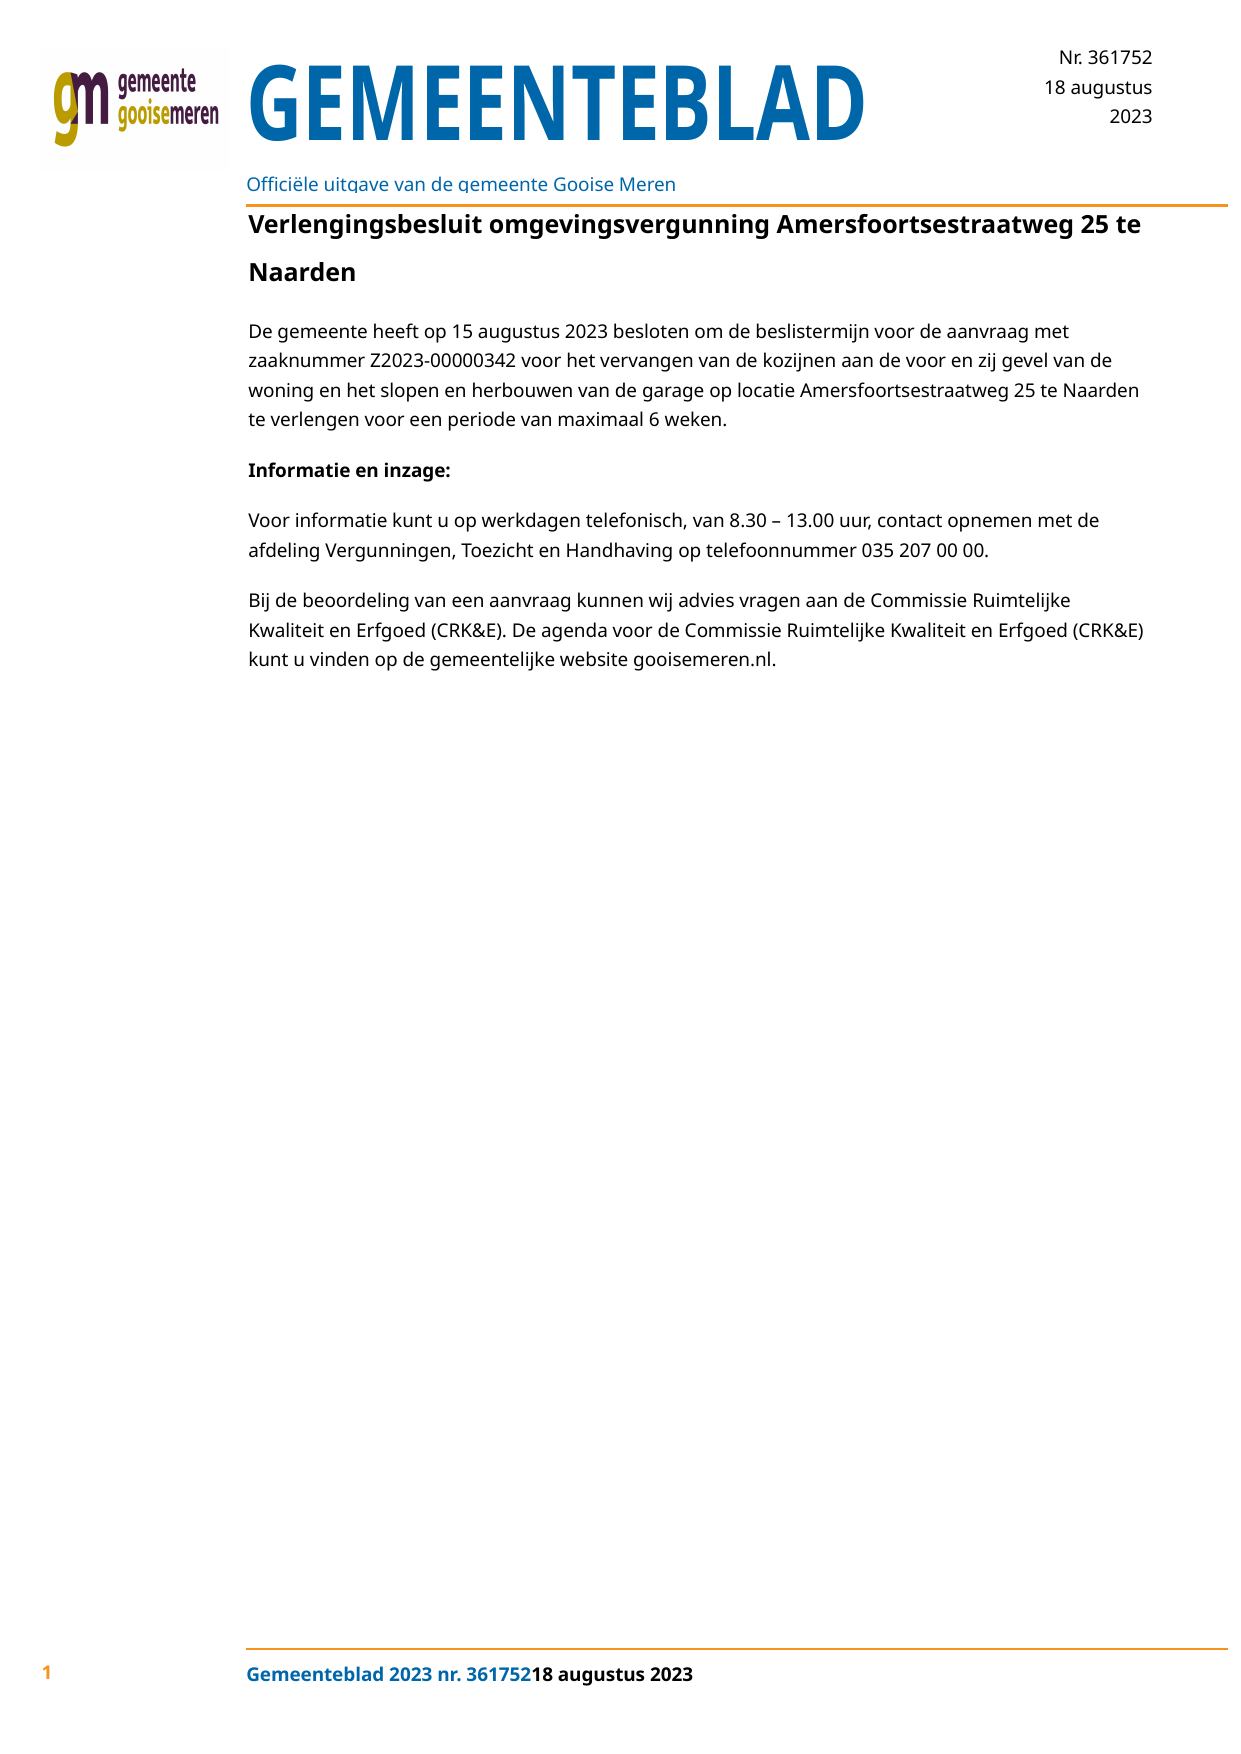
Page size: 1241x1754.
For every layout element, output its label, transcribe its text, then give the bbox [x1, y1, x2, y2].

text Voor informatie kunt u op werkdagen telefonisch, van 8.30 – 13.00 uur, contact opnemen met de afdeling Vergunningen, Toezicht en Handhaving op telefoonnummer 035 207 00 00. [248, 507, 1152, 563]
text Bij de beoordeling van een aanvraag kunnen wij advies vragen aan de Commissie Ruimtelijke Kwaliteit en Erfgoed (CRK&E). De agenda voor de Commissie Ruimtelijke Kwaliteit en Erfgoed (CRK&E) kunt u vinden op de gemeentelijke website gooisemeren.nl. [248, 587, 1152, 672]
text Informatie en inzage: [248, 457, 1152, 483]
picture [41, 47, 231, 172]
text Verlengingsbesluit omgevingsvergunning Amersfoortsestraatweg 25 te Naarden [248, 207, 1152, 288]
text De gemeente heeft op 15 augustus 2023 besloten om de beslistermijn voor de aanvraag met zaaknummer Z2023-00000342 voor het vervangen van de kozijnen aan de voor en zij gevel van de woning en het slopen en herbouwen van de garage op locatie Amersfoortsestraatweg 25 te Naarden te verlengen voor een periode van maximaal 6 weken. [248, 318, 1152, 432]
